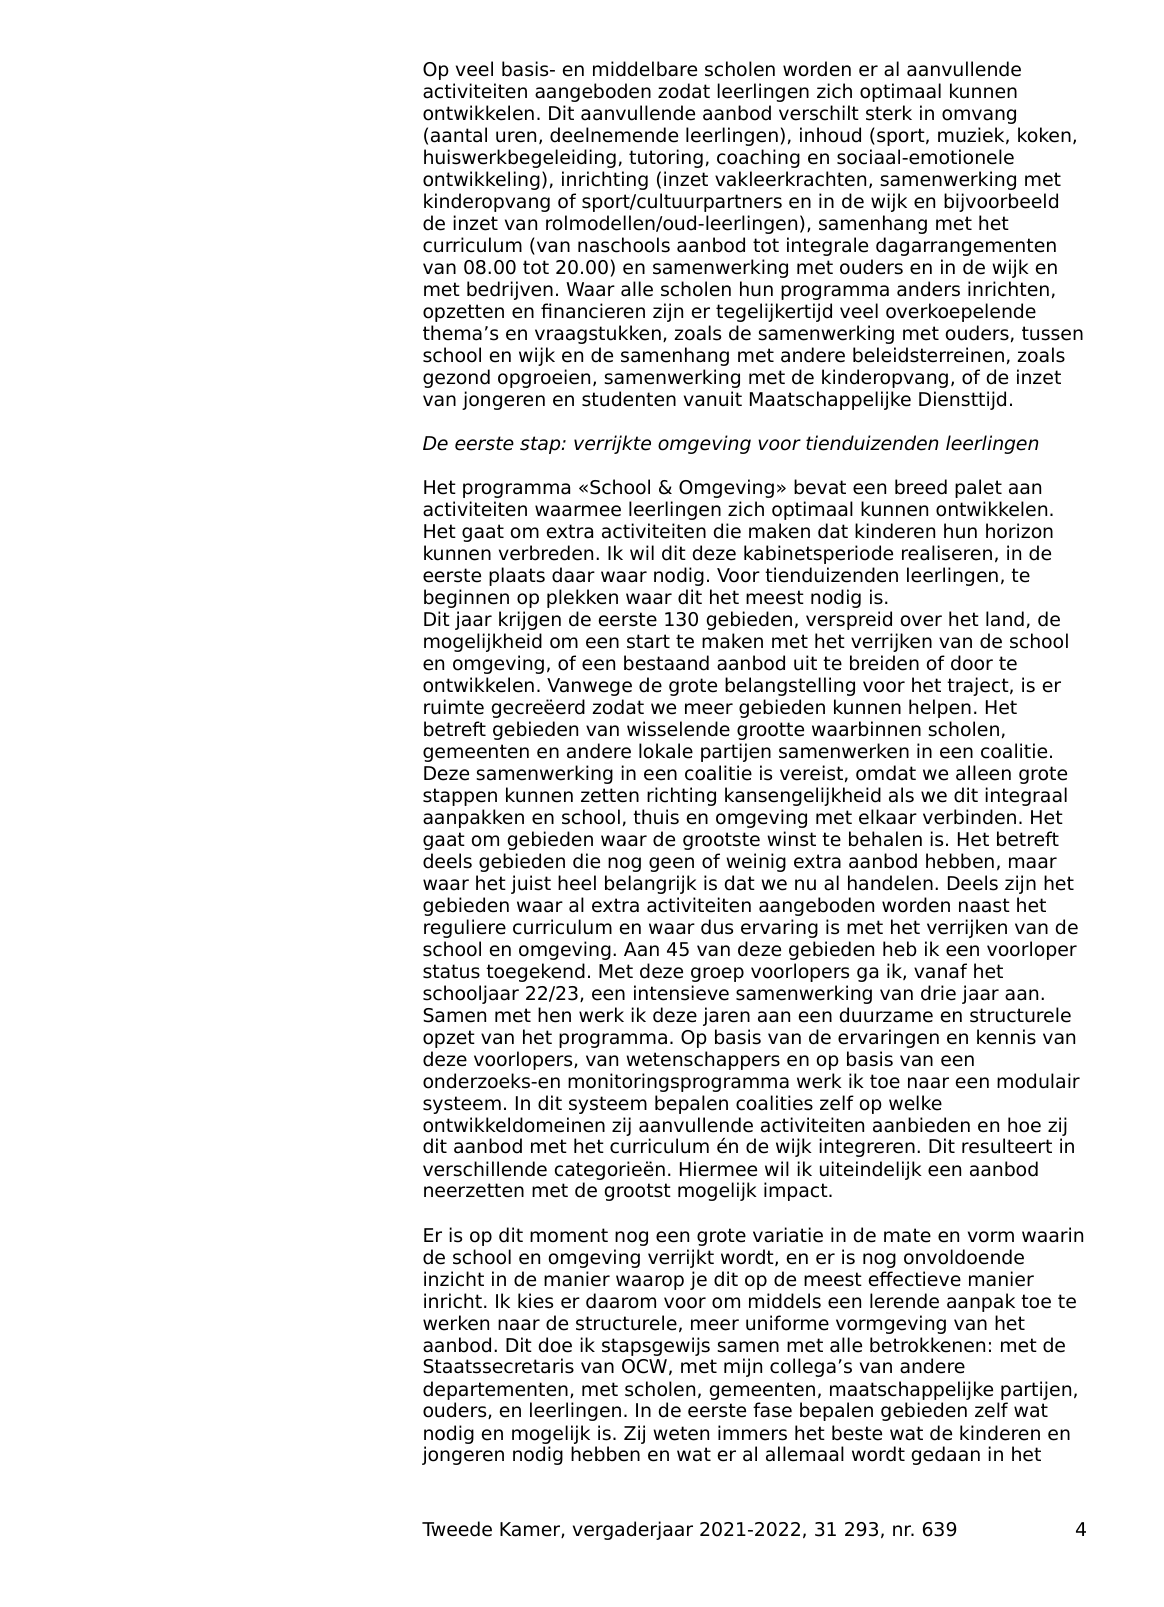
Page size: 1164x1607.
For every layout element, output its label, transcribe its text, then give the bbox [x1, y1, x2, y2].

text Op veel basis- en middelbare scholen worden er al aanvullende activiteiten aangeboden zodat leerlingen zich optimaal kunnen ontwikkelen. Dit aanvullende aanbod verschilt sterk in omvang (aantal uren, deelnemende leerlingen), inhoud (sport, muziek, koken, huiswerkbegeleiding, tutoring, coaching en sociaal-emotionele ontwikkeling), inrichting (inzet vakleerkrachten, samenwerking met kinderopvang of sport/cultuurpartners en in de wijk en bijvoorbeeld de inzet van rolmodellen/oud-leerlingen), samenhang met het curriculum (van naschools aanbod tot integrale dagarrangementen van 08.00 tot 20.00) en samenwerking met ouders en in de wijk en met bedrijven. Waar alle scholen hun programma anders inrichten, opzetten en financieren zijn er tegelijkertijd veel overkoepelende thema’s en vraagstukken, zoals de samenwerking met ouders, tussen school en wijk en de samenhang met andere beleidsterreinen, zoals gezond opgroeien, samenwerking met de kinderopvang, of de inzet van jongeren en studenten vanuit Maatschappelijke Diensttijd. [422, 59, 1087, 411]
subtitle De eerste stap: verrijkte omgeving voor tienduizenden leerlingen [422, 433, 1087, 455]
text Dit jaar krijgen de eerste 130 gebieden, verspreid over het land, de mogelijkheid om een start te maken met het verrijken van de school en omgeving, of een bestaand aanbod uit te breiden of door te ontwikkelen. Vanwege de grote belangstelling voor het traject, is er ruimte gecreëerd zodat we meer gebieden kunnen helpen. Het betreft gebieden van wisselende grootte waarbinnen scholen, gemeenten en andere lokale partijen samenwerken in een coalitie. Deze samenwerking in een coalitie is vereist, omdat we alleen grote stappen kunnen zetten richting kansengelijkheid als we dit integraal aanpakken en school, thuis en omgeving met elkaar verbinden. Het gaat om gebieden waar de grootste winst te behalen is. Het betreft deels gebieden die nog geen of weinig extra aanbod hebben, maar waar het juist heel belangrijk is dat we nu al handelen. Deels zijn het gebieden waar al extra activiteiten aangeboden worden naast het reguliere curriculum en waar dus ervaring is met het verrijken van de school en omgeving. Aan 45 van deze gebieden heb ik een voorloper status toegekend. Met deze groep voorlopers ga ik, vanaf het schooljaar 22/23, een intensieve samenwerking van drie jaar aan. Samen met hen werk ik deze jaren aan een duurzame en structurele opzet van het programma. Op basis van de ervaringen en kennis van deze voorlopers, van wetenschappers en op basis van een onderzoeks-en monitoringsprogramma werk ik toe naar een modulair systeem. In dit systeem bepalen coalities zelf op welke ontwikkeldomeinen zij aanvullende activiteiten aanbieden en hoe zij dit aanbod met het curriculum én de wijk integreren. Dit resulteert in verschillende categorieën. Hiermee wil ik uiteindelijk een aanbod neerzetten met de grootst mogelijk impact. [422, 609, 1087, 1202]
text Het programma «School & Omgeving» bevat een breed palet aan activiteiten waarmee leerlingen zich optimaal kunnen ontwikkelen. Het gaat om extra activiteiten die maken dat kinderen hun horizon kunnen verbreden. Ik wil dit deze kabinetsperiode realiseren, in de eerste plaats daar waar nodig. Voor tienduizenden leerlingen, te beginnen op plekken waar dit het meest nodig is. [422, 477, 1087, 609]
text Er is op dit moment nog een grote variatie in de mate en vorm waarin de school en omgeving verrijkt wordt, en er is nog onvoldoende inzicht in de manier waarop je dit op de meest effectieve manier inricht. Ik kies er daarom voor om middels een lerende aanpak toe te werken naar de structurele, meer uniforme vormgeving van het aanbod. Dit doe ik stapsgewijs samen met alle betrokkenen: met de Staatssecretaris van OCW, met mijn collega’s van andere departementen, met scholen, gemeenten, maatschappelijke partijen, ouders, en leerlingen. In de eerste fase bepalen gebieden zelf wat nodig en mogelijk is. Zij weten immers het beste wat de kinderen en jongeren nodig hebben en wat er al allemaal wordt gedaan in het [422, 1224, 1087, 1466]
